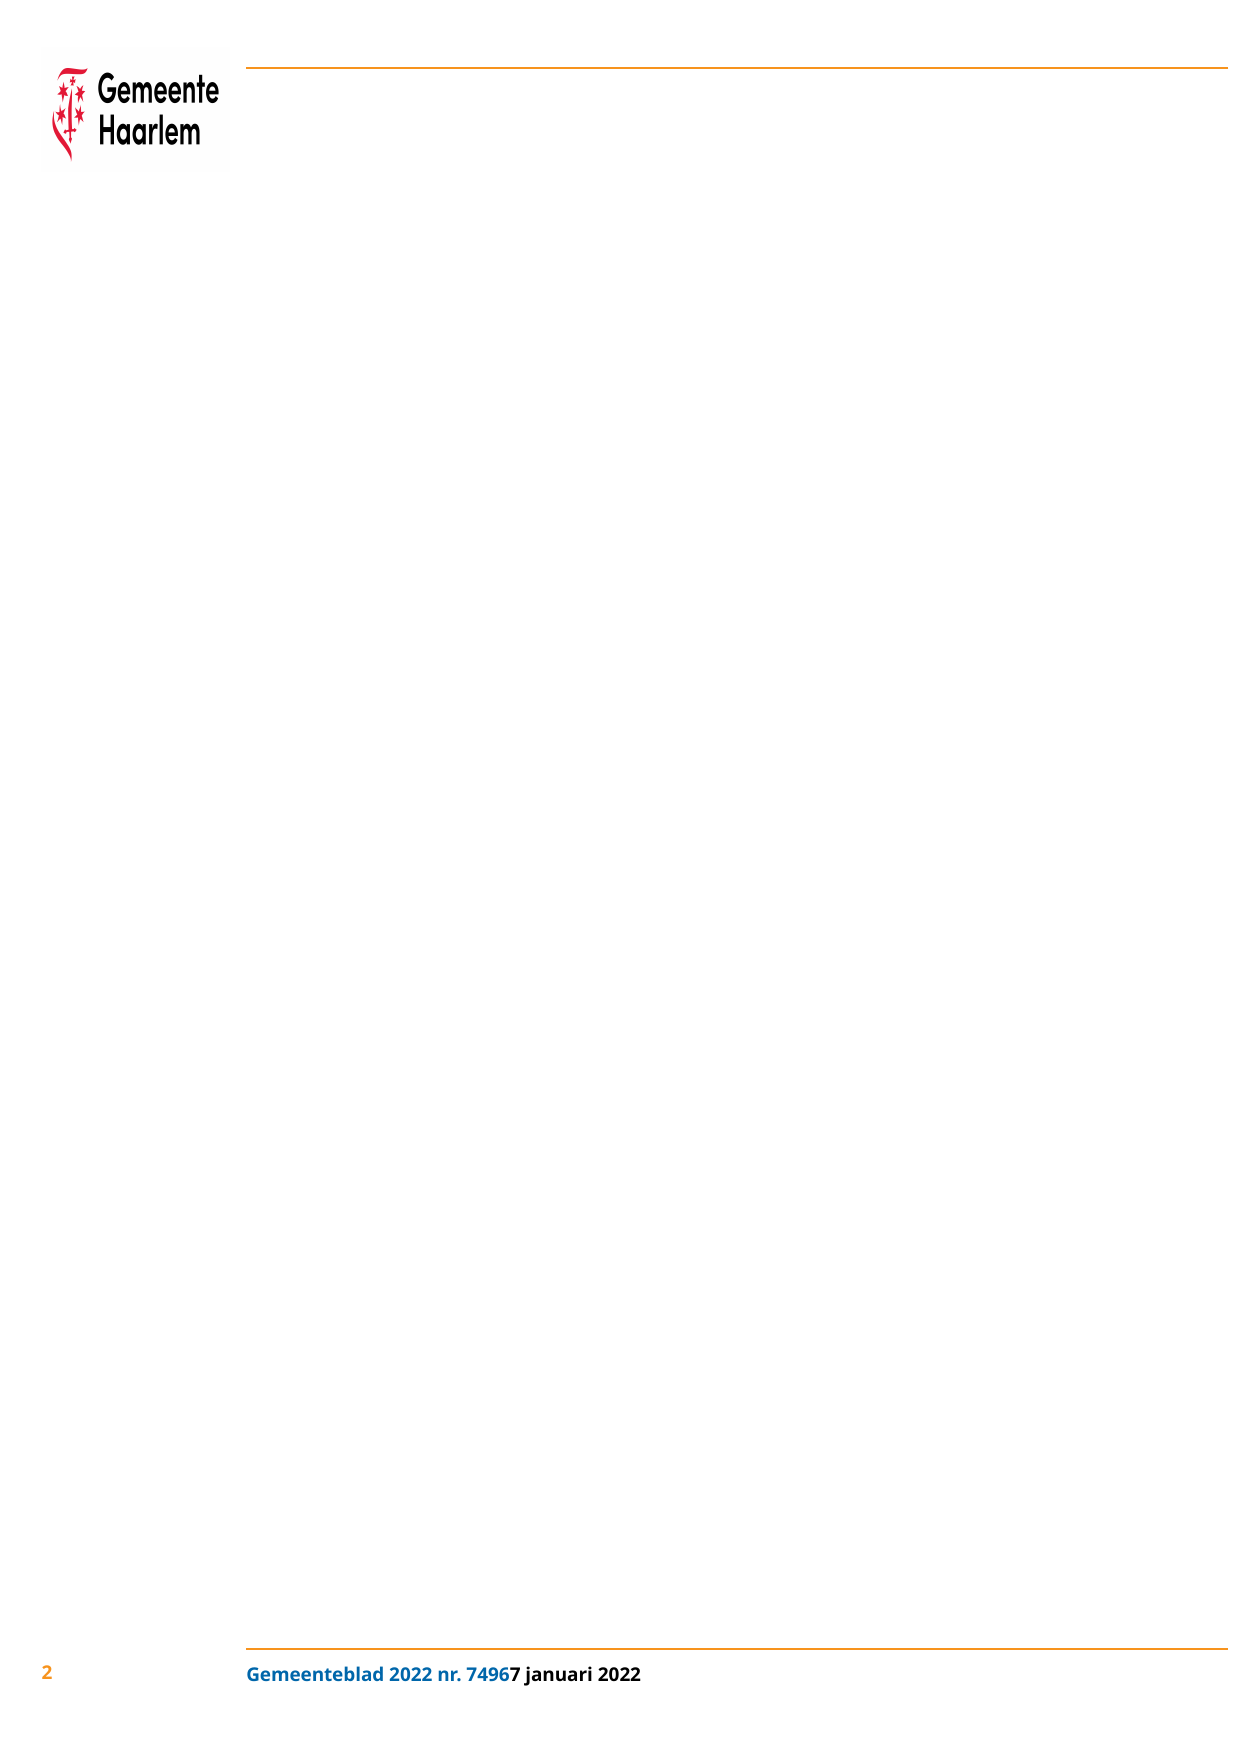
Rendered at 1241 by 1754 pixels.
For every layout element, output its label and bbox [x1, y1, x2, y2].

picture [41, 47, 231, 172]
